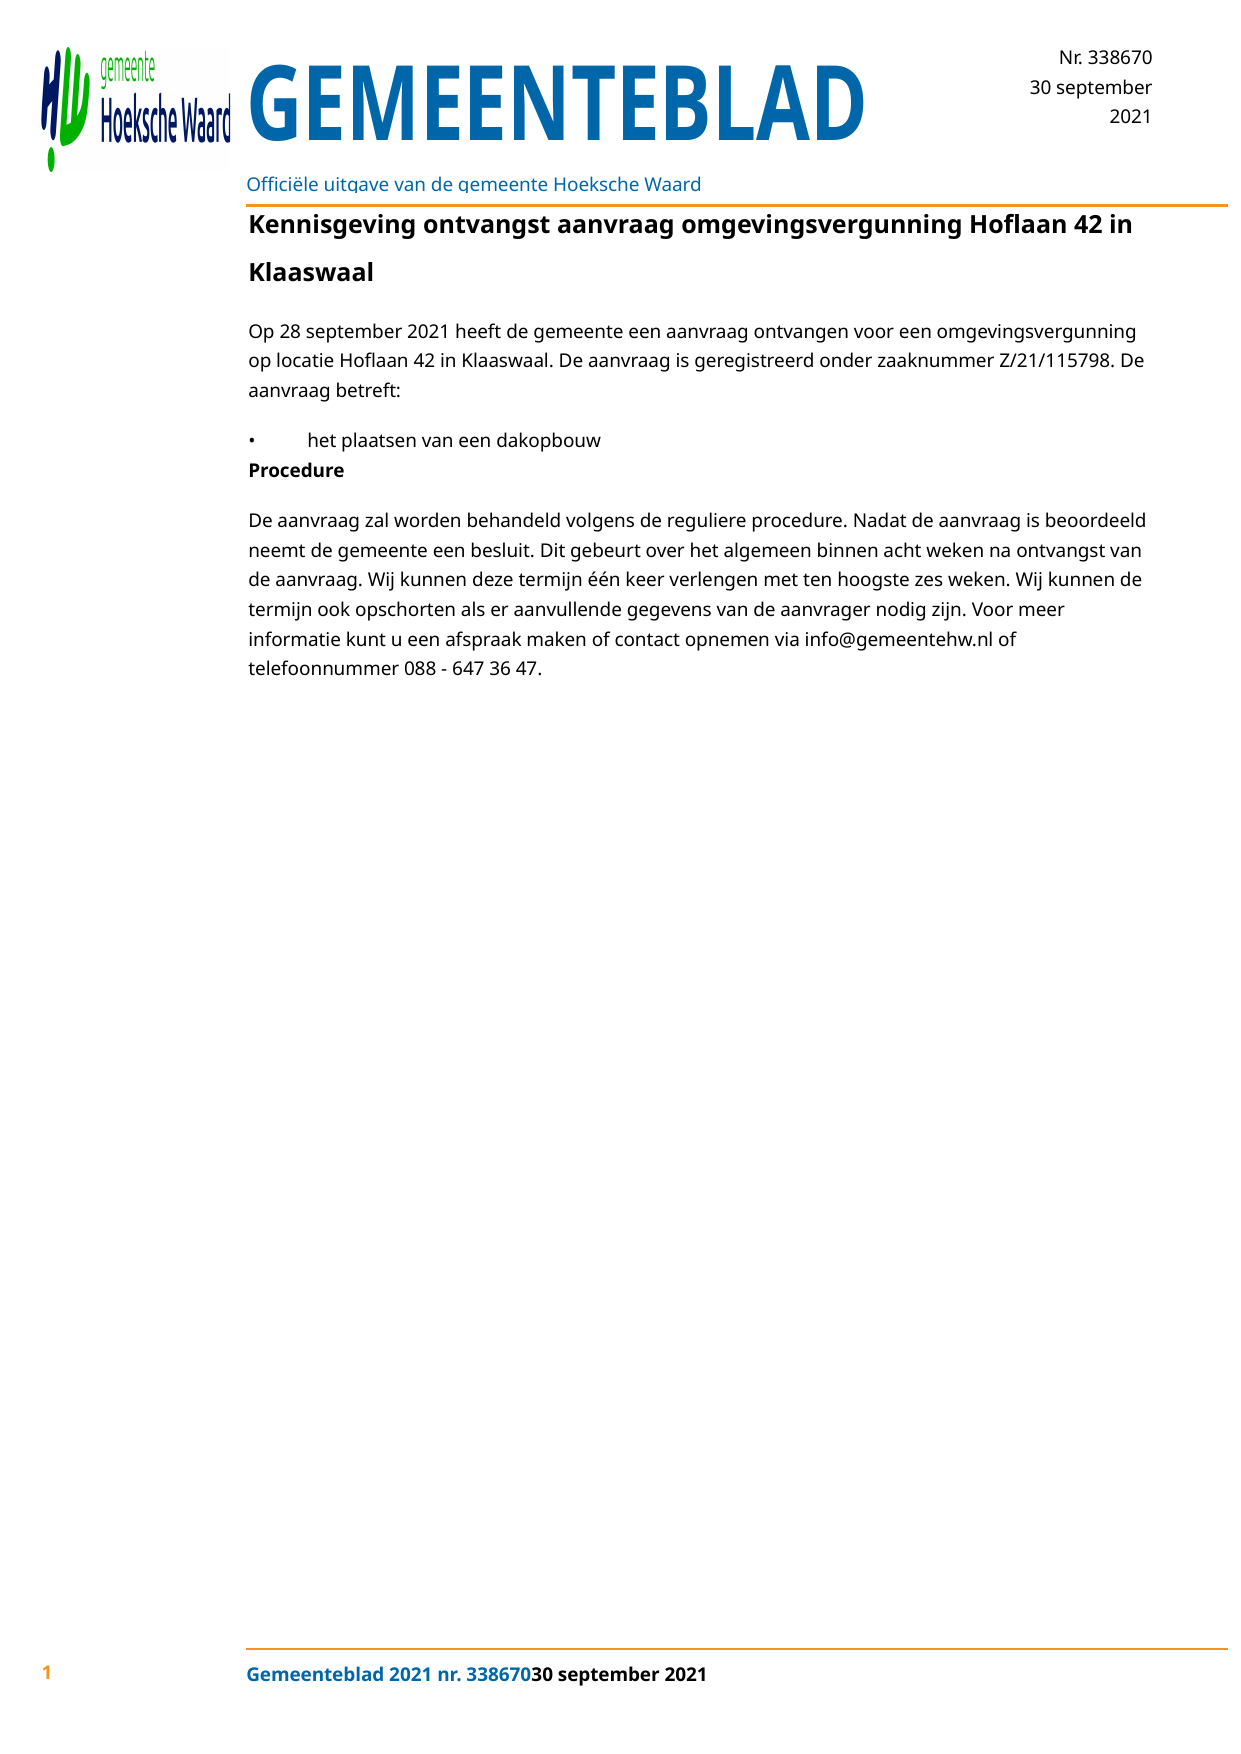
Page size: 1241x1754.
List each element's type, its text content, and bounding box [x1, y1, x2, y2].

text Op 28 september 2021 heeft de gemeente een aanvraag ontvangen voor een omgevingsvergunning op locatie Hoflaan 42 in Klaaswaal. De aanvraag is geregistreerd onder zaaknummer Z/21/115798. De aanvraag betreft: [248, 318, 1152, 403]
picture [41, 47, 231, 172]
list het plaatsen van een dakopbouw [248, 427, 1152, 453]
text Kennisgeving ontvangst aanvraag omgevingsvergunning Hoflaan 42 in Klaaswaal [248, 207, 1152, 288]
text Procedure [248, 457, 1152, 483]
text De aanvraag zal worden behandeld volgens de reguliere procedure. Nadat de aanvraag is beoordeeld neemt de gemeente een besluit. Dit gebeurt over het algemeen binnen acht weken na ontvangst van de aanvraag. Wij kunnen deze termijn één keer verlengen met ten hoogste zes weken. Wij kunnen de termijn ook opschorten als er aanvullende gegevens van de aanvrager nodig zijn. Voor meer informatie kunt u een afspraak maken of contact opnemen via info@gemeentehw.nl of telefoonnummer 088 - 647 36 47. [248, 507, 1152, 681]
